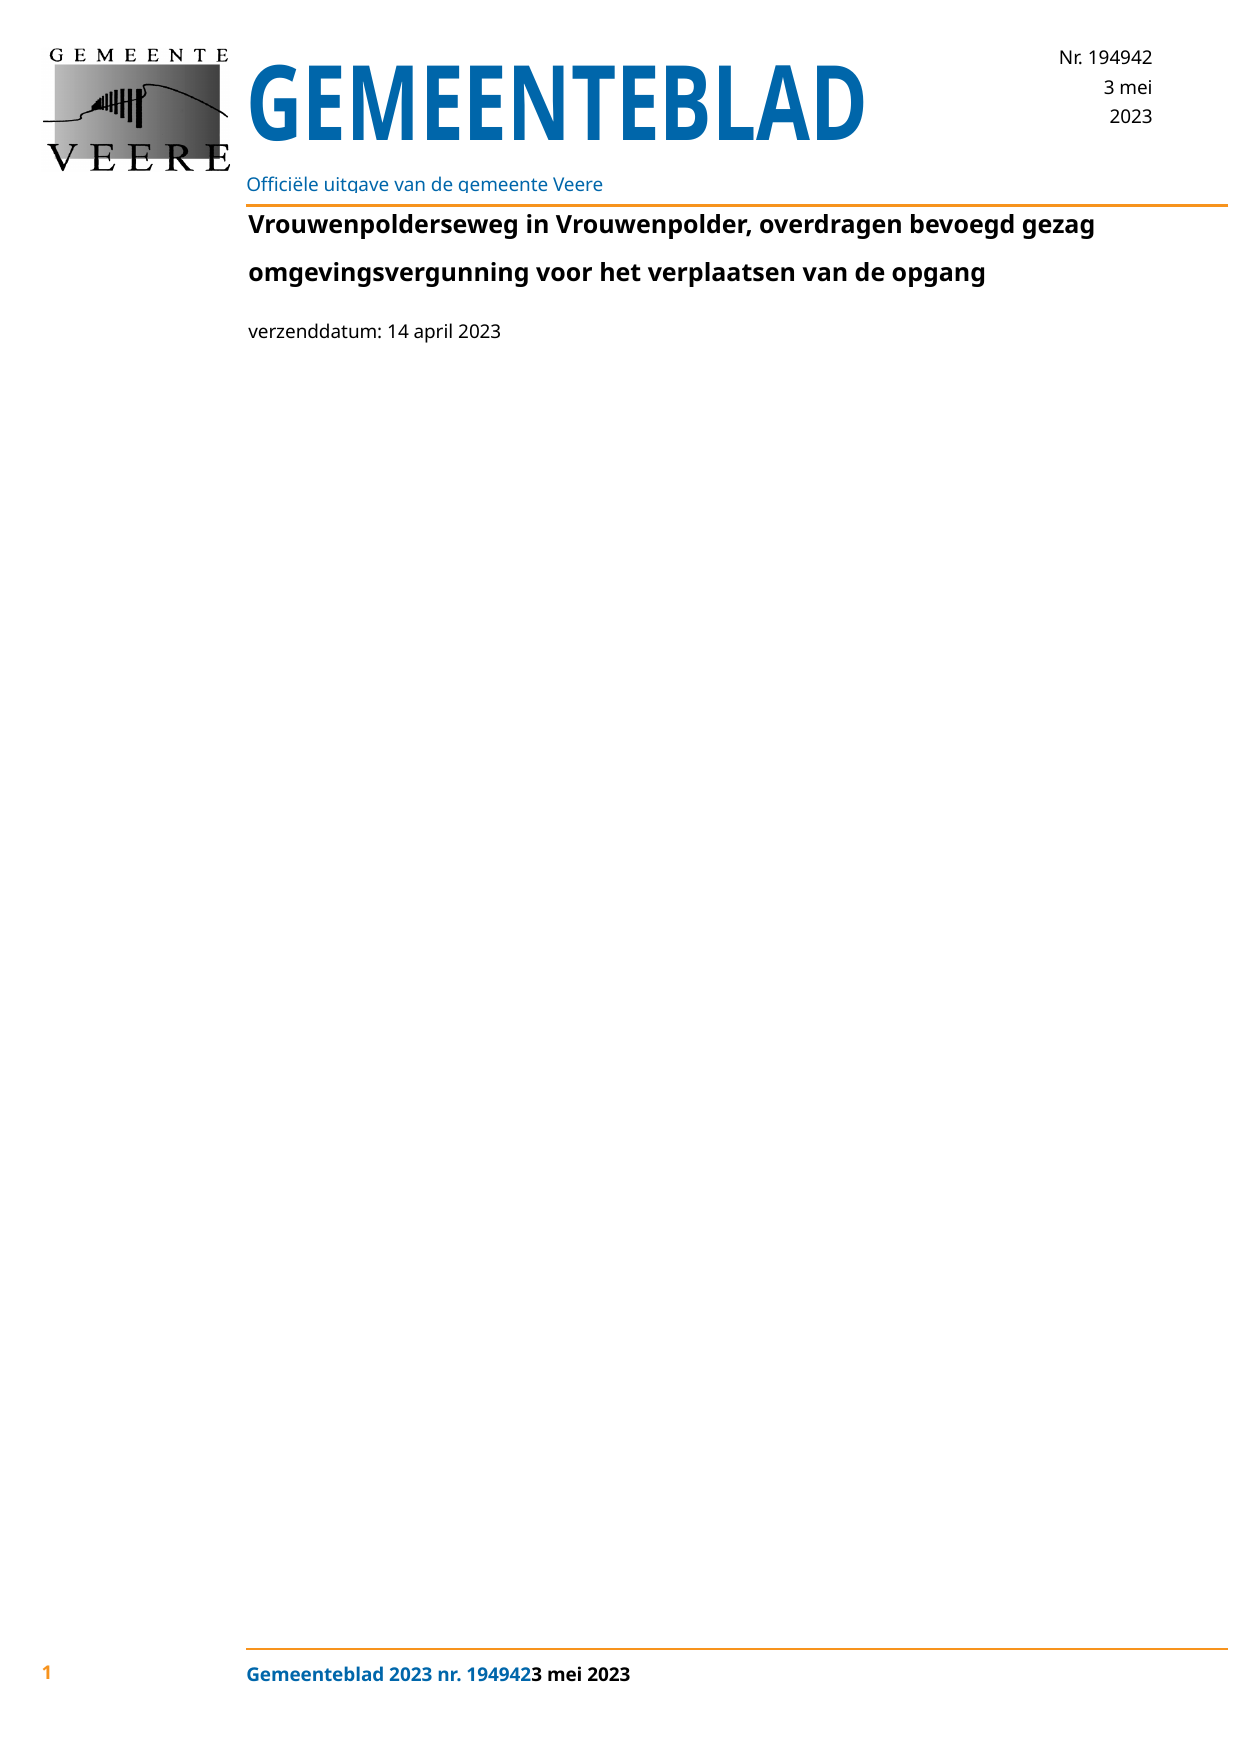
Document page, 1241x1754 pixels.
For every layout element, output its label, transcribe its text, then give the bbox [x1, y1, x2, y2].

text verzenddatum: 14 april 2023 [248, 318, 1152, 344]
text Vrouwenpolderseweg in Vrouwenpolder, overdragen bevoegd gezag omgevingsvergunning voor het verplaatsen van de opgang [248, 207, 1152, 288]
picture [41, 47, 231, 172]
